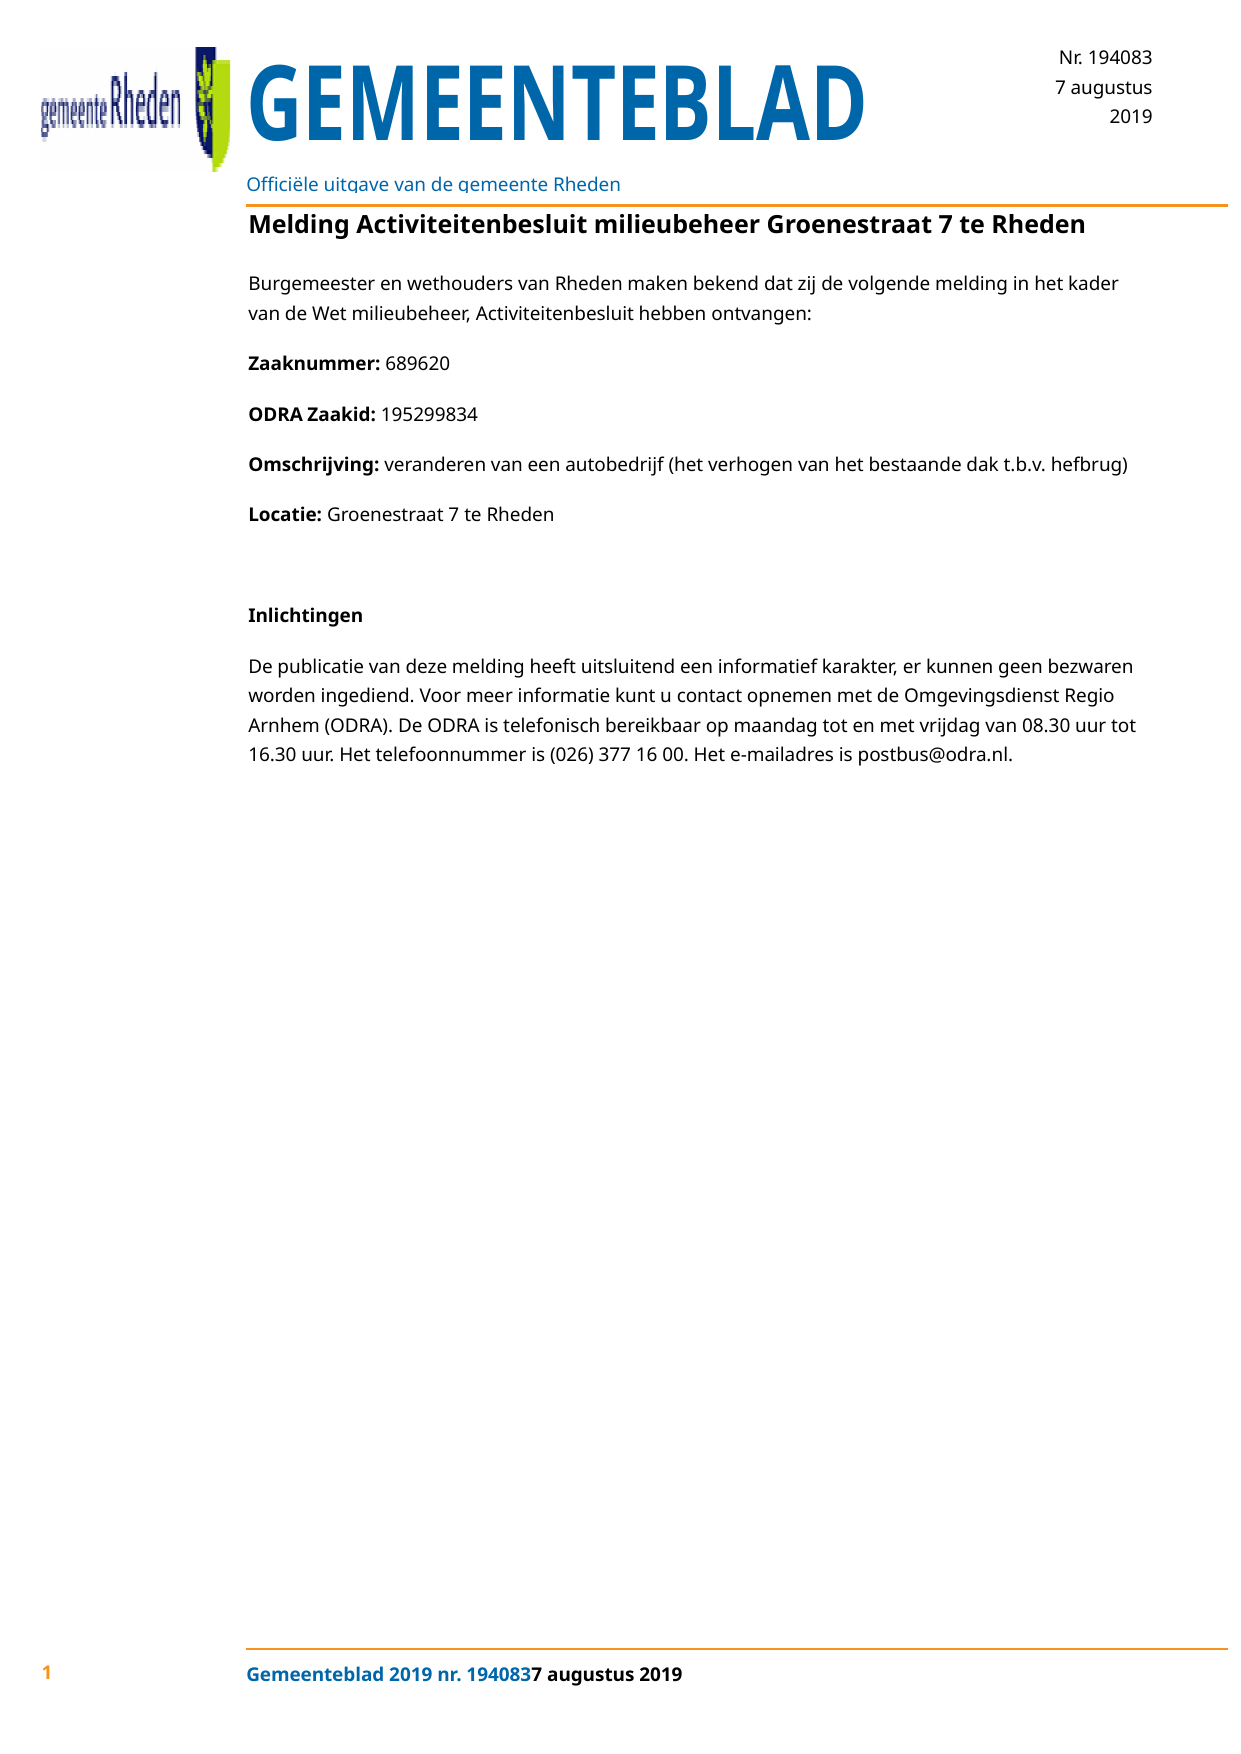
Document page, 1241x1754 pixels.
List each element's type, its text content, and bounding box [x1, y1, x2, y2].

text Locatie: Groenestraat 7 te Rheden [248, 502, 1152, 527]
text Omschrijving: veranderen van een autobedrijf (het verhogen van het bestaande dak t.b.v. hefbrug) [248, 451, 1152, 477]
text ODRA Zaakid: 195299834 [248, 401, 1152, 426]
text Zaaknummer: 689620 [248, 350, 1152, 376]
text Inlichtingen [248, 602, 1152, 628]
picture [41, 47, 231, 172]
text Burgemeester en wethouders van Rheden maken bekend dat zij de volgende melding in het kader van de Wet milieubeheer, Activiteitenbesluit hebben ontvangen: [248, 270, 1152, 326]
text Melding Activiteitenbesluit milieubeheer Groenestraat 7 te Rheden [248, 207, 1152, 241]
text De publicatie van deze melding heeft uitsluitend een informatief karakter, er kunnen geen bezwaren worden ingediend. Voor meer informatie kunt u contact opnemen met de Omgevingsdienst Regio Arnhem (ODRA). De ODRA is telefonisch bereikbaar op maandag tot en met vrijdag van 08.30 uur tot 16.30 uur. Het telefoonnummer is (026) 377 16 00. Het e-mailadres is postbus@odra.nl. [248, 653, 1152, 767]
